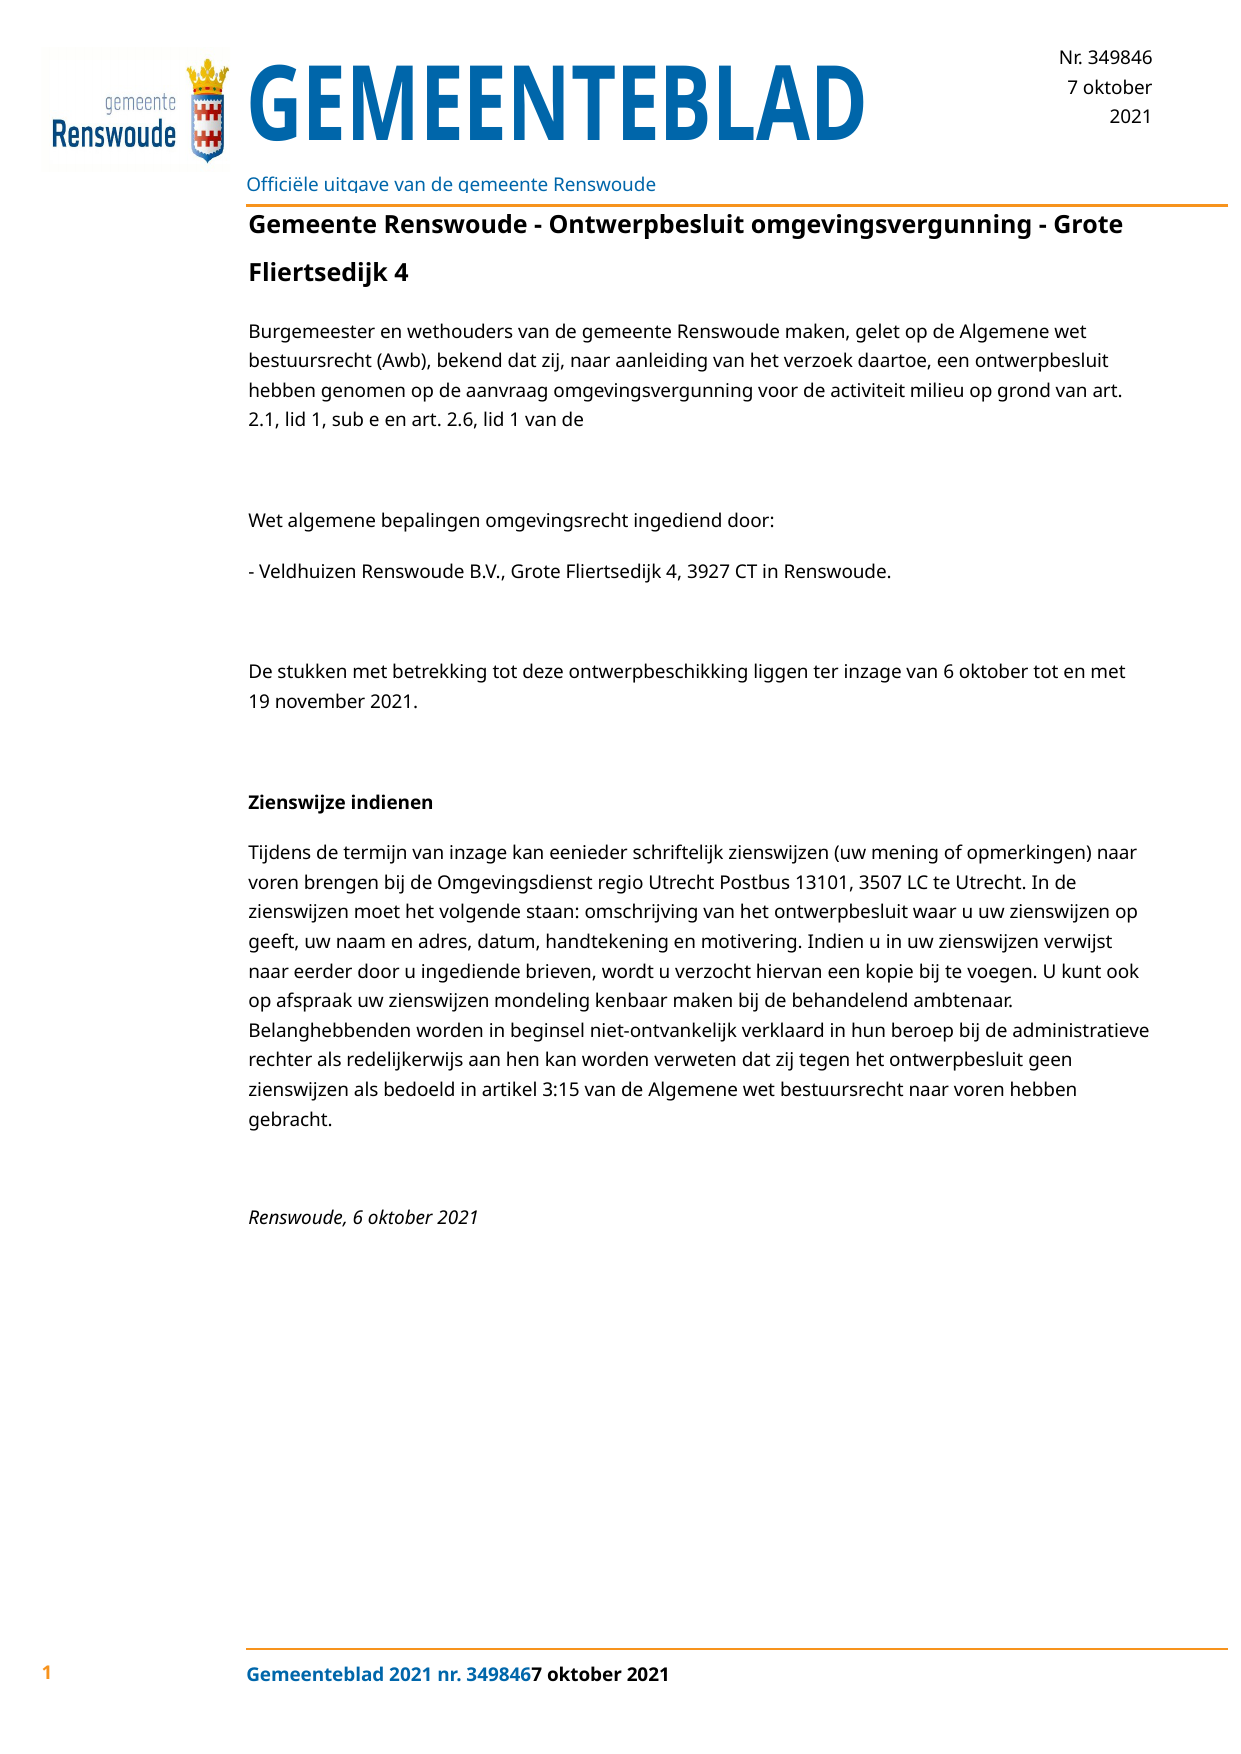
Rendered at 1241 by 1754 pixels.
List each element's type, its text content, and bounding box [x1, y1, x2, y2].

text - Veldhuizen Renswoude B.V., Grote Fliertsedijk 4, 3927 CT in Renswoude. [248, 558, 1152, 584]
text De stukken met betrekking tot deze ontwerpbeschikking liggen ter inzage van 6 oktober tot en met 19 november 2021. [248, 659, 1152, 714]
text Renswoude, 6 oktober 2021 [248, 1204, 1152, 1230]
text Gemeente Renswoude - Ontwerpbesluit omgevingsvergunning - Grote Fliertsedijk 4 [248, 207, 1152, 288]
text Tijdens de termijn van inzage kan eenieder schriftelijk zienswijzen (uw mening of opmerkingen) naar voren brengen bij de Omgevingsdienst regio Utrecht Postbus 13101, 3507 LC te Utrecht. In de zienswijzen moet het volgende staan: omschrijving van het ontwerpbesluit waar u uw zienswijzen op geeft, uw naam en adres, datum, handtekening en motivering. Indien u in uw zienswijzen verwijst naar eerder door u ingediende brieven, wordt u verzocht hiervan een kopie bij te voegen. U kunt ook op afspraak uw zienswijzen mondeling kenbaar maken bij de behandelend ambtenaar. Belanghebbenden worden in beginsel niet-ontvankelijk verklaard in hun beroep bij de administratieve rechter als redelijkerwijs aan hen kan worden verweten dat zij tegen het ontwerpbesluit geen zienswijzen als bedoeld in artikel 3:15 van de Algemene wet bestuursrecht naar voren hebben gebracht. [248, 839, 1152, 1132]
text Wet algemene bepalingen omgevingsrecht ingediend door: [248, 507, 1152, 533]
text Zienswijze indienen [248, 789, 1152, 815]
picture [41, 47, 231, 172]
text Burgemeester en wethouders van de gemeente Renswoude maken, gelet op de Algemene wet bestuursrecht (Awb), bekend dat zij, naar aanleiding van het verzoek daartoe, een ontwerpbesluit hebben genomen op de aanvraag omgevingsvergunning voor de activiteit milieu op grond van art. 2.1, lid 1, sub e en art. 2.6, lid 1 van de [248, 318, 1152, 432]
